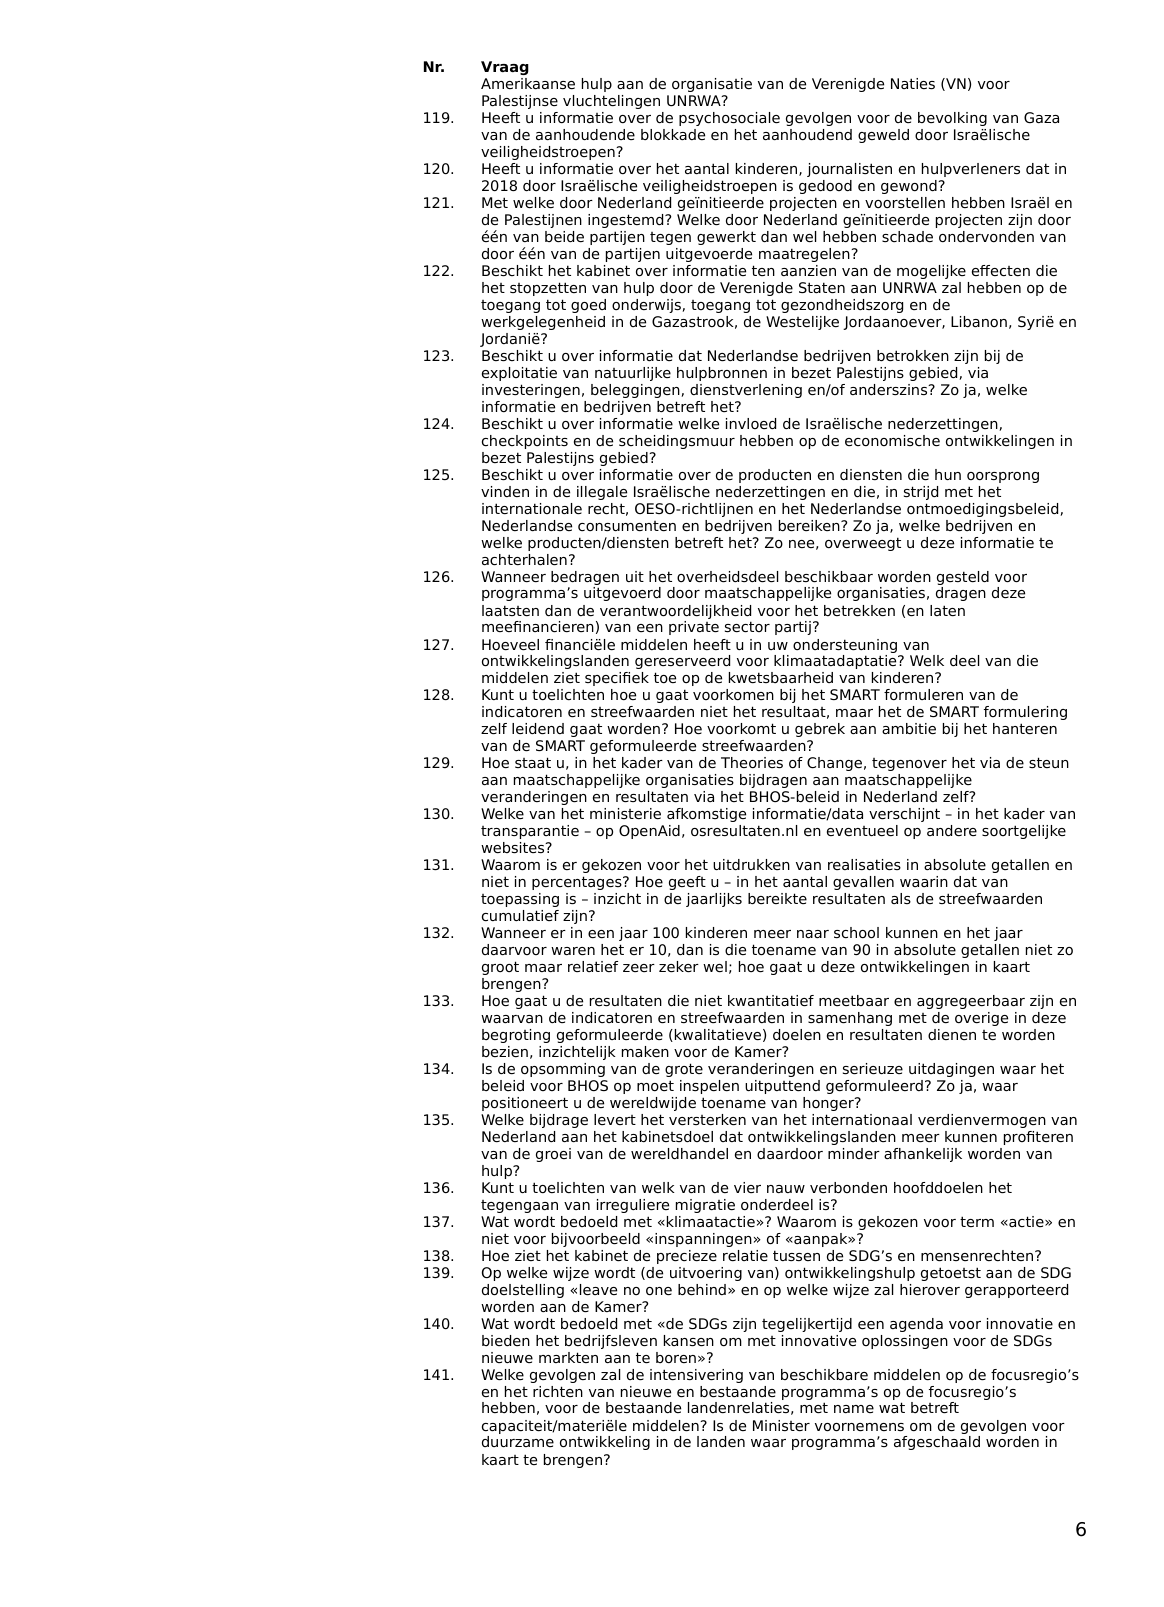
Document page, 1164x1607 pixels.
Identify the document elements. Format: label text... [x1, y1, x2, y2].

table_cell 130. [422, 806, 475, 857]
table_header Vraag [475, 59, 1087, 76]
table_cell Heeft u informatie over de psychosociale gevolgen voor de bevolking van Gaza van de aanhoudende blokkade en het aanhoudend geweld door Israëlische veiligheidstroepen? [475, 110, 1087, 161]
table_cell 139. [422, 1265, 475, 1316]
table_cell 127. [422, 636, 475, 687]
table_cell Welke bijdrage levert het versterken van het internationaal verdienvermogen van Nederland aan het kabinetsdoel dat ontwikkelingslanden meer kunnen profiteren van de groei van de wereldhandel en daardoor minder afhankelijk worden van hulp? [475, 1112, 1087, 1180]
table_cell 134. [422, 1061, 475, 1112]
table_header Nr. [422, 59, 475, 76]
table_cell Kunt u toelichten van welk van de vier nauw verbonden hoofddoelen het tegengaan van irreguliere migratie onderdeel is? [475, 1180, 1087, 1214]
table_cell Hoe gaat u de resultaten die niet kwantitatief meetbaar en aggregeerbaar zijn en waarvan de indicatoren en streefwaarden in samenhang met de overige in deze begroting geformuleerde (kwalitatieve) doelen en resultaten dienen te worden bezien, inzichtelijk maken voor de Kamer? [475, 993, 1087, 1061]
table_cell 140. [422, 1316, 475, 1366]
table_cell Wat wordt bedoeld met «klimaatactie»? Waarom is gekozen voor term «actie» en niet voor bijvoorbeeld «inspanningen» of «aanpak»? [475, 1214, 1087, 1248]
table_cell Hoeveel financiële middelen heeft u in uw ondersteuning van ontwikkelingslanden gereserveerd voor klimaatadaptatie? Welk deel van die middelen ziet specifiek toe op de kwetsbaarheid van kinderen? [475, 636, 1087, 687]
table_cell Hoe ziet het kabinet de precieze relatie tussen de SDG’s en mensenrechten? [475, 1248, 1087, 1264]
table_cell Met welke door Nederland geïnitieerde projecten en voorstellen hebben Israël en de Palestijnen ingestemd? Welke door Nederland geïnitieerde projecten zijn door één van beide partijen tegen gewerkt dan wel hebben schade ondervonden van door één van de partijen uitgevoerde maatregelen? [475, 195, 1087, 263]
table_cell [422, 76, 475, 110]
table_cell 128. [422, 687, 475, 755]
table_cell Wat wordt bedoeld met «de SDGs zijn tegelijkertijd een agenda voor innovatie en bieden het bedrijfsleven kansen om met innovative oplossingen voor de SDGs nieuwe markten aan te boren»? [475, 1316, 1087, 1366]
table_cell 138. [422, 1248, 475, 1264]
table_cell 125. [422, 467, 475, 568]
table_cell Beschikt u over informatie over de producten en diensten die hun oorsprong vinden in de illegale Israëlische nederzettingen en die, in strijd met het internationale recht, OESO-richtlijnen en het Nederlandse ontmoedigingsbeleid, Nederlandse consumenten en bedrijven bereiken? Zo ja, welke bedrijven en welke producten/diensten betreft het? Zo nee, overweegt u deze informatie te achterhalen? [475, 467, 1087, 568]
table_cell Kunt u toelichten hoe u gaat voorkomen bij het SMART formuleren van de indicatoren en streefwaarden niet het resultaat, maar het de SMART formulering zelf leidend gaat worden? Hoe voorkomt u gebrek aan ambitie bij het hanteren van de SMART geformuleerde streefwaarden? [475, 687, 1087, 755]
table_cell Welke gevolgen zal de intensivering van beschikbare middelen op de focusregio’s en het richten van nieuwe en bestaande programma’s op de focusregio’s hebben, voor de bestaande landenrelaties, met name wat betreft capaciteit/materiële middelen? Is de Minister voornemens om de gevolgen voor duurzame ontwikkeling in de landen waar programma’s afgeschaald worden in kaart te brengen? [475, 1366, 1087, 1468]
table_cell Waarom is er gekozen voor het uitdrukken van realisaties in absolute getallen en niet in percentages? Hoe geeft u – in het aantal gevallen waarin dat van toepassing is – inzicht in de jaarlijks bereikte resultaten als de streefwaarden cumulatief zijn? [475, 857, 1087, 925]
table_cell 141. [422, 1366, 475, 1468]
table_cell Amerikaanse hulp aan de organisatie van de Verenigde Naties (VN) voor Palestijnse vluchtelingen UNRWA? [475, 76, 1087, 110]
table_cell 124. [422, 416, 475, 467]
table_cell Op welke wijze wordt (de uitvoering van) ontwikkelingshulp getoetst aan de SDG doelstelling «leave no one behind» en op welke wijze zal hierover gerapporteerd worden aan de Kamer? [475, 1265, 1087, 1316]
table_cell 132. [422, 925, 475, 993]
table_cell Beschikt u over informatie dat Nederlandse bedrijven betrokken zijn bij de exploitatie van natuurlijke hulpbronnen in bezet Palestijns gebied, via investeringen, beleggingen, dienstverlening en/of anderszins? Zo ja, welke informatie en bedrijven betreft het? [475, 348, 1087, 416]
table_cell 122. [422, 263, 475, 348]
table_cell Beschikt u over informatie welke invloed de Israëlische nederzettingen, checkpoints en de scheidingsmuur hebben op de economische ontwikkelingen in bezet Palestijns gebied? [475, 416, 1087, 467]
table_cell Beschikt het kabinet over informatie ten aanzien van de mogelijke effecten die het stopzetten van hulp door de Verenigde Staten aan UNRWA zal hebben op de toegang tot goed onderwijs, toegang tot gezondheidszorg en de werkgelegenheid in de Gazastrook, de Westelijke Jordaanoever, Libanon, Syrië en Jordanië? [475, 263, 1087, 348]
table_cell 133. [422, 993, 475, 1061]
table_cell Hoe staat u, in het kader van de Theories of Change, tegenover het via de steun aan maatschappelijke organisaties bijdragen aan maatschappelijke veranderingen en resultaten via het BHOS-beleid in Nederland zelf? [475, 755, 1087, 806]
table_cell 119. [422, 110, 475, 161]
table_cell 121. [422, 195, 475, 263]
table_cell Heeft u informatie over het aantal kinderen, journalisten en hulpverleners dat in 2018 door Israëlische veiligheidstroepen is gedood en gewond? [475, 161, 1087, 195]
table_cell 137. [422, 1214, 475, 1248]
table_cell 120. [422, 161, 475, 195]
table_cell Is de opsomming van de grote veranderingen en serieuze uitdagingen waar het beleid voor BHOS op moet inspelen uitputtend geformuleerd? Zo ja, waar positioneert u de wereldwijde toename van honger? [475, 1061, 1087, 1112]
table_cell 129. [422, 755, 475, 806]
table_cell 126. [422, 569, 475, 636]
table_cell 135. [422, 1112, 475, 1180]
table_cell 136. [422, 1180, 475, 1214]
table_cell Wanneer bedragen uit het overheidsdeel beschikbaar worden gesteld voor programma’s uitgevoerd door maatschappelijke organisaties, dragen deze laatsten dan de verantwoordelijkheid voor het betrekken (en laten meefinancieren) van een private sector partij? [475, 569, 1087, 636]
table_cell Welke van het ministerie afkomstige informatie/data verschijnt – in het kader van transparantie – op OpenAid, osresultaten.nl en eventueel op andere soortgelijke websites? [475, 806, 1087, 857]
table_cell 131. [422, 857, 475, 925]
table_cell 123. [422, 348, 475, 416]
table_cell Wanneer er in een jaar 100 kinderen meer naar school kunnen en het jaar daarvoor waren het er 10, dan is die toename van 90 in absolute getallen niet zo groot maar relatief zeer zeker wel; hoe gaat u deze ontwikkelingen in kaart brengen? [475, 925, 1087, 993]
